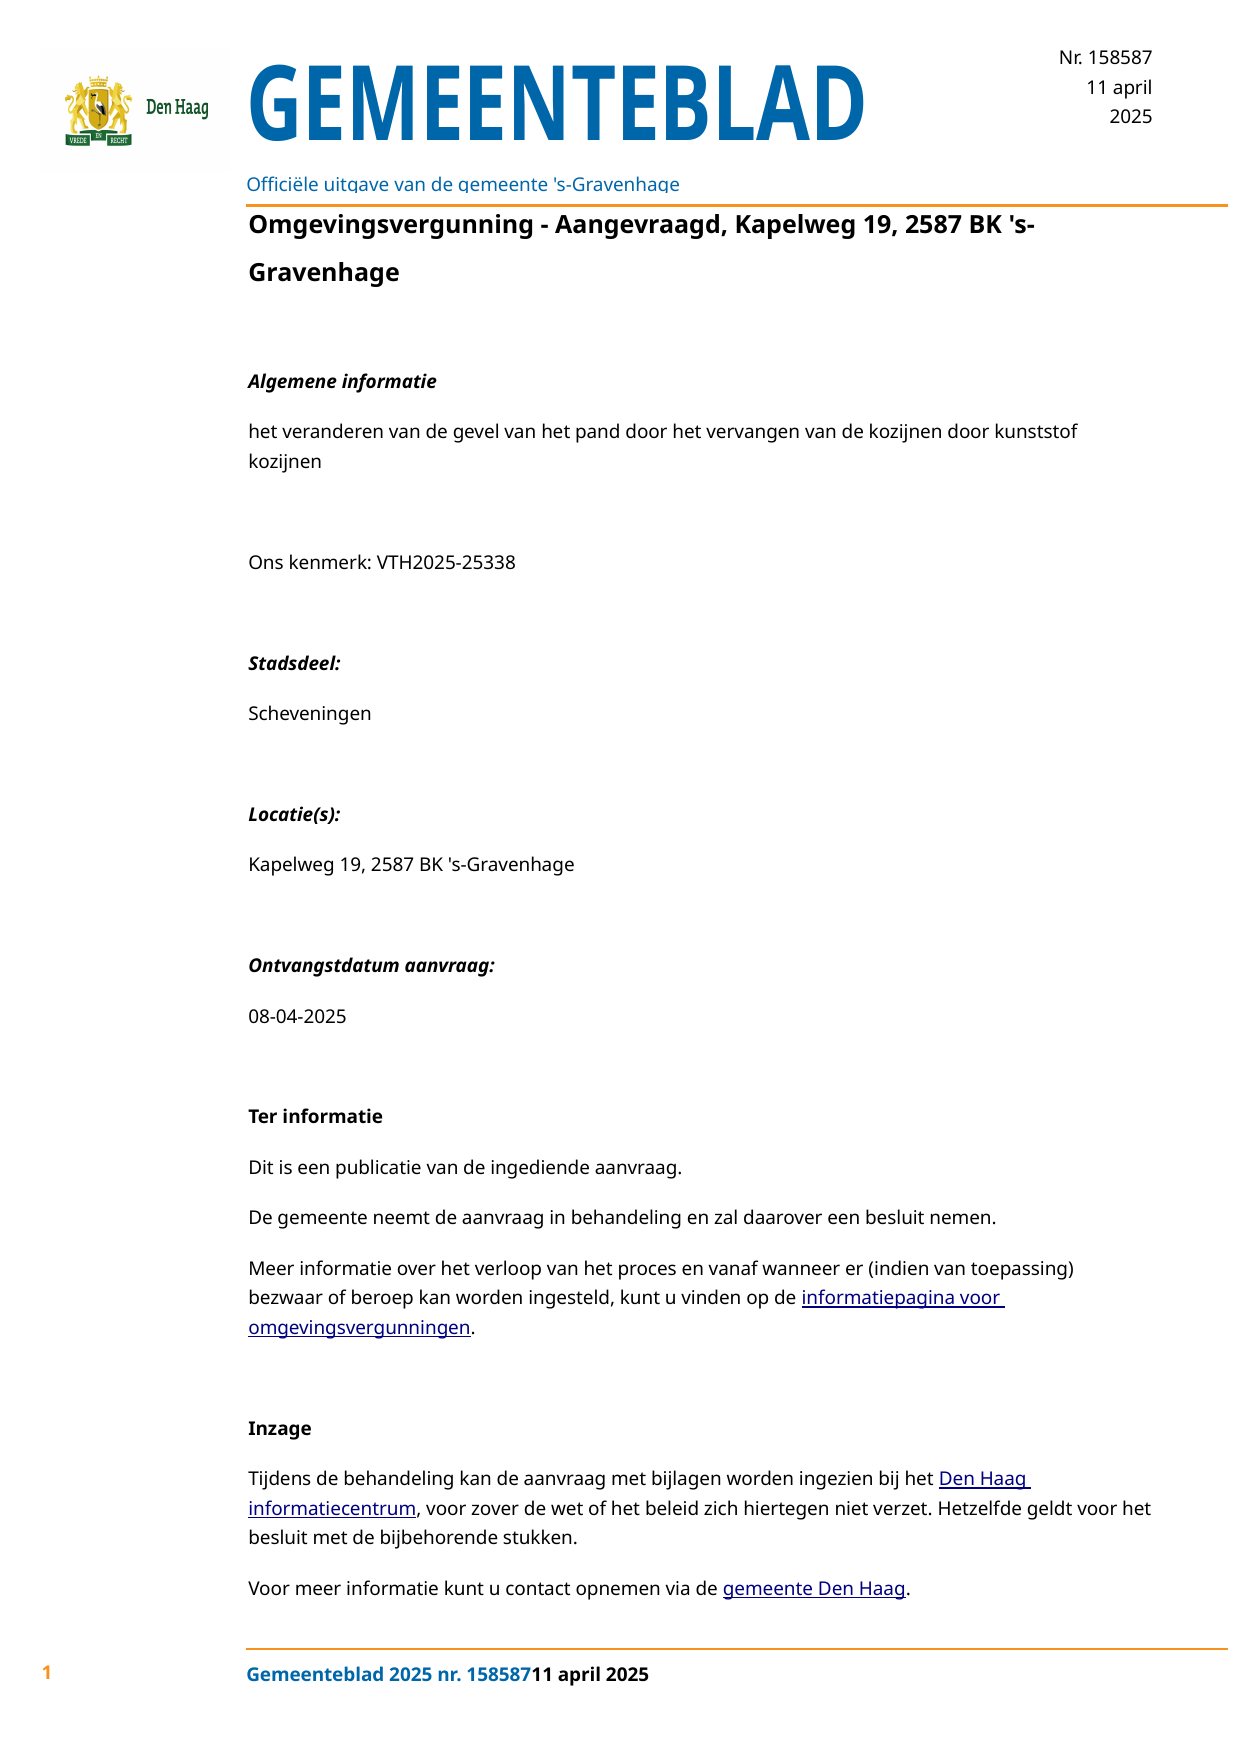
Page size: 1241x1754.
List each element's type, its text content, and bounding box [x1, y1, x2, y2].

text Ontvangstdatum aanvraag: [248, 952, 1152, 978]
text 08-04-2025 [248, 1003, 1152, 1029]
picture [41, 47, 231, 172]
text Dit is een publicatie van de ingediende aanvraag. [248, 1154, 1152, 1180]
text Omgevingsvergunning - Aangevraagd, Kapelweg 19, 2587 BK 's-Gravenhage [248, 207, 1152, 288]
text Kapelweg 19, 2587 BK 's-Gravenhage [248, 852, 1152, 877]
text Inzage [248, 1415, 1152, 1441]
text het veranderen van de gevel van het pand door het vervangen van de kozijnen door kunststof kozijnen [248, 419, 1152, 474]
text De gemeente neemt de aanvraag in behandeling en zal daarover een besluit nemen. [248, 1204, 1152, 1230]
text Voor meer informatie kunt u contact opnemen via de gemeente Den Haag. [248, 1575, 1152, 1601]
text Meer informatie over het verloop van het proces en vanaf wanneer er (indien van toepassing) bezwaar of beroep kan worden ingesteld, kunt u vinden op de informatiepagina voor omgevingsvergunningen. [248, 1255, 1152, 1340]
text Locatie(s): [248, 801, 1152, 827]
text Stadsdeel: [248, 650, 1152, 676]
text Tijdens de behandeling kan de aanvraag met bijlagen worden ingezien bij het Den Haag informatiecentrum, voor zover de wet of het beleid zich hiertegen niet verzet. Hetzelfde geldt voor het besluit met de bijbehorende stukken. [248, 1465, 1152, 1550]
text Scheveningen [248, 700, 1152, 726]
text Ons kenmerk: VTH2025-25338 [248, 549, 1152, 575]
text Ter informatie [248, 1104, 1152, 1129]
text Algemene informatie [248, 368, 1152, 394]
